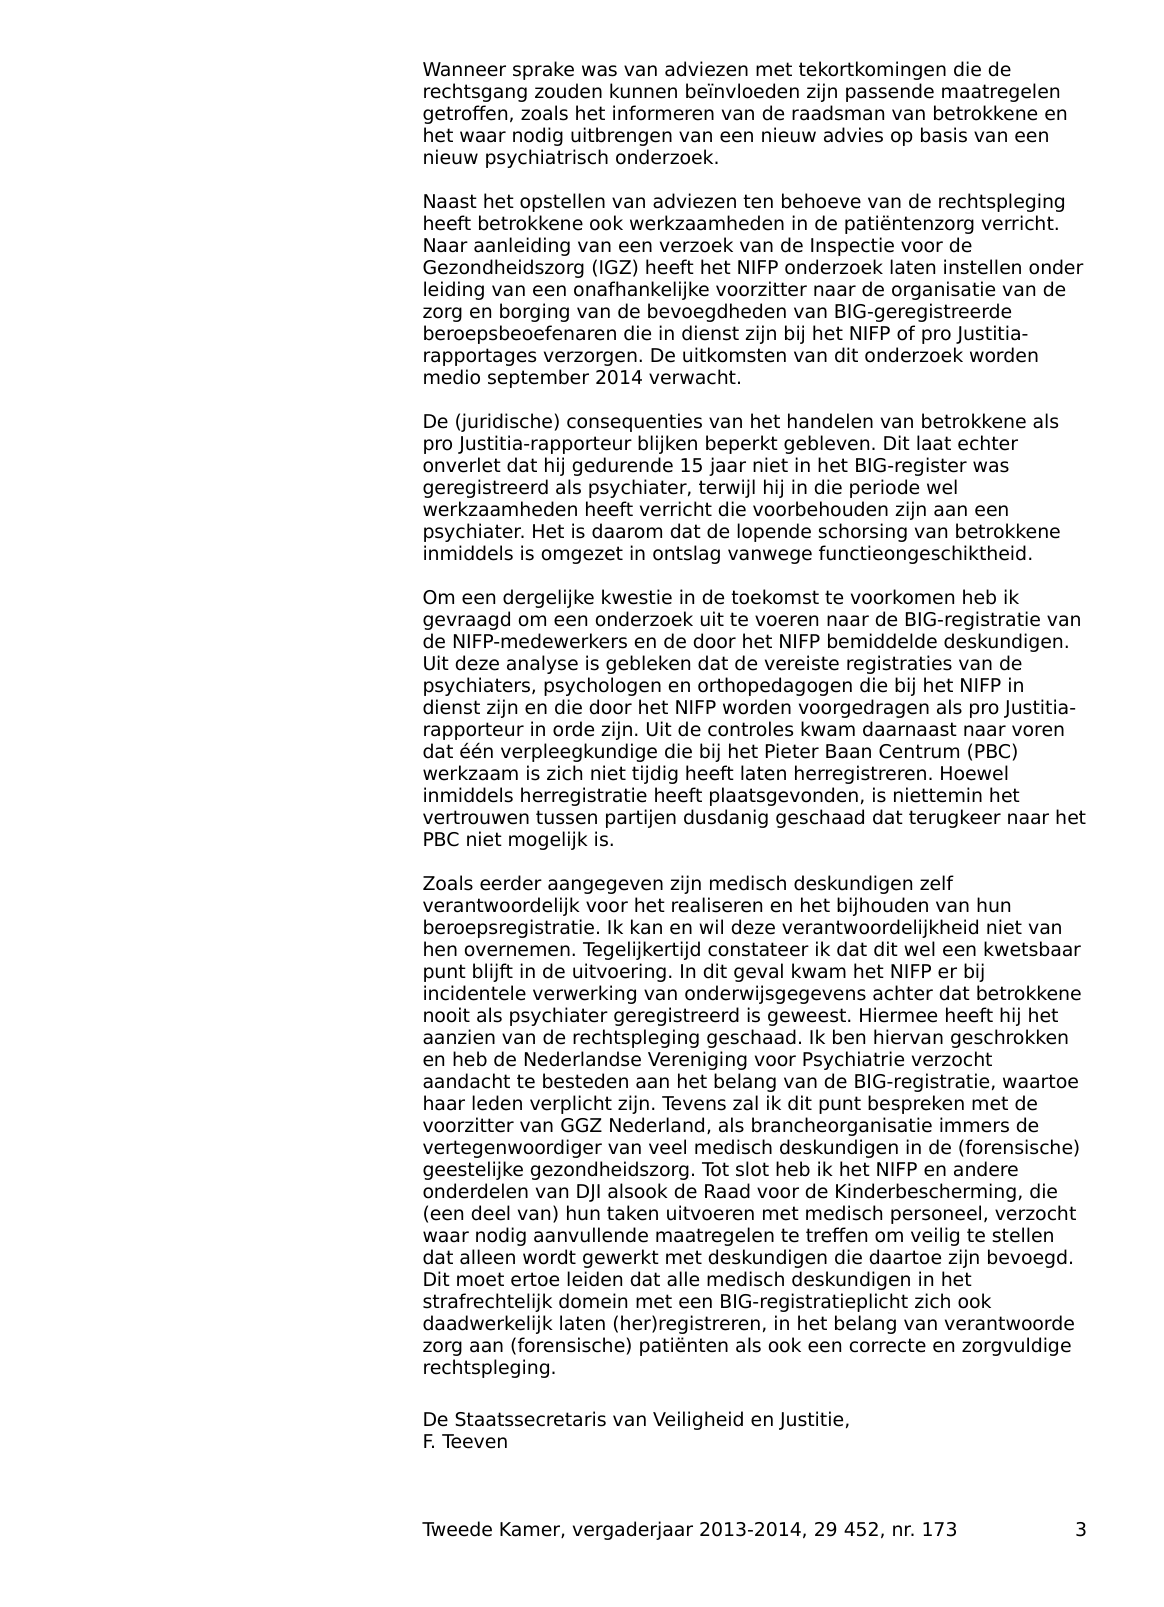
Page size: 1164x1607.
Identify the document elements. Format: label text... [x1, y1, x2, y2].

text Naast het opstellen van adviezen ten behoeve van de rechtspleging heeft betrokkene ook werkzaamheden in de patiëntenzorg verricht. Naar aanleiding van een verzoek van de Inspectie voor de Gezondheidszorg (IGZ) heeft het NIFP onderzoek laten instellen onder leiding van een onafhankelijke voorzitter naar de organisatie van de zorg en borging van de bevoegdheden van BIG-geregistreerde beroepsbeoefenaren die in dienst zijn bij het NIFP of pro Justitia-rapportages verzorgen. De uitkomsten van dit onderzoek worden medio september 2014 verwacht. [422, 191, 1087, 389]
text Wanneer sprake was van adviezen met tekortkomingen die de rechtsgang zouden kunnen beïnvloeden zijn passende maatregelen getroffen, zoals het informeren van de raadsman van betrokkene en het waar nodig uitbrengen van een nieuw advies op basis van een nieuw psychiatrisch onderzoek. [422, 59, 1087, 169]
text Om een dergelijke kwestie in de toekomst te voorkomen heb ik gevraagd om een onderzoek uit te voeren naar de BIG-registratie van de NIFP-medewerkers en de door het NIFP bemiddelde deskundigen. Uit deze analyse is gebleken dat de vereiste registraties van de psychiaters, psychologen en orthopedagogen die bij het NIFP in dienst zijn en die door het NIFP worden voorgedragen als pro Justitia-rapporteur in orde zijn. Uit de controles kwam daarnaast naar voren dat één verpleegkundige die bij het Pieter Baan Centrum (PBC) werkzaam is zich niet tijdig heeft laten herregistreren. Hoewel inmiddels herregistratie heeft plaatsgevonden, is niettemin het vertrouwen tussen partijen dusdanig geschaad dat terugkeer naar het PBC niet mogelijk is. [422, 587, 1087, 851]
text De Staatssecretaris van Veiligheid en Justitie, F. Teeven [422, 1409, 1087, 1453]
text De (juridische) consequenties van het handelen van betrokkene als pro Justitia-rapporteur blijken beperkt gebleven. Dit laat echter onverlet dat hij gedurende 15 jaar niet in het BIG-register was geregistreerd als psychiater, terwijl hij in die periode wel werkzaamheden heeft verricht die voorbehouden zijn aan een psychiater. Het is daarom dat de lopende schorsing van betrokkene inmiddels is omgezet in ontslag vanwege functieongeschiktheid. [422, 411, 1087, 565]
text Zoals eerder aangegeven zijn medisch deskundigen zelf verantwoordelijk voor het realiseren en het bijhouden van hun beroepsregistratie. Ik kan en wil deze verantwoordelijkheid niet van hen overnemen. Tegelijkertijd constateer ik dat dit wel een kwetsbaar punt blijft in de uitvoering. In dit geval kwam het NIFP er bij incidentele verwerking van onderwijsgegevens achter dat betrokkene nooit als psychiater geregistreerd is geweest. Hiermee heeft hij het aanzien van de rechtspleging geschaad. Ik ben hiervan geschrokken en heb de Nederlandse Vereniging voor Psychiatrie verzocht aandacht te besteden aan het belang van de BIG-registratie, waartoe haar leden verplicht zijn. Tevens zal ik dit punt bespreken met de voorzitter van GGZ Nederland, als brancheorganisatie immers de vertegenwoordiger van veel medisch deskundigen in de (forensische) geestelijke gezondheidszorg. Tot slot heb ik het NIFP en andere onderdelen van DJI alsook de Raad voor de Kinderbescherming, die (een deel van) hun taken uitvoeren met medisch personeel, verzocht waar nodig aanvullende maatregelen te treffen om veilig te stellen dat alleen wordt gewerkt met deskundigen die daartoe zijn bevoegd. Dit moet ertoe leiden dat alle medisch deskundigen in het strafrechtelijk domein met een BIG-registratieplicht zich ook daadwerkelijk laten (her)registreren, in het belang van verantwoorde zorg aan (forensische) patiënten als ook een correcte en zorgvuldige rechtspleging. [422, 873, 1087, 1379]
